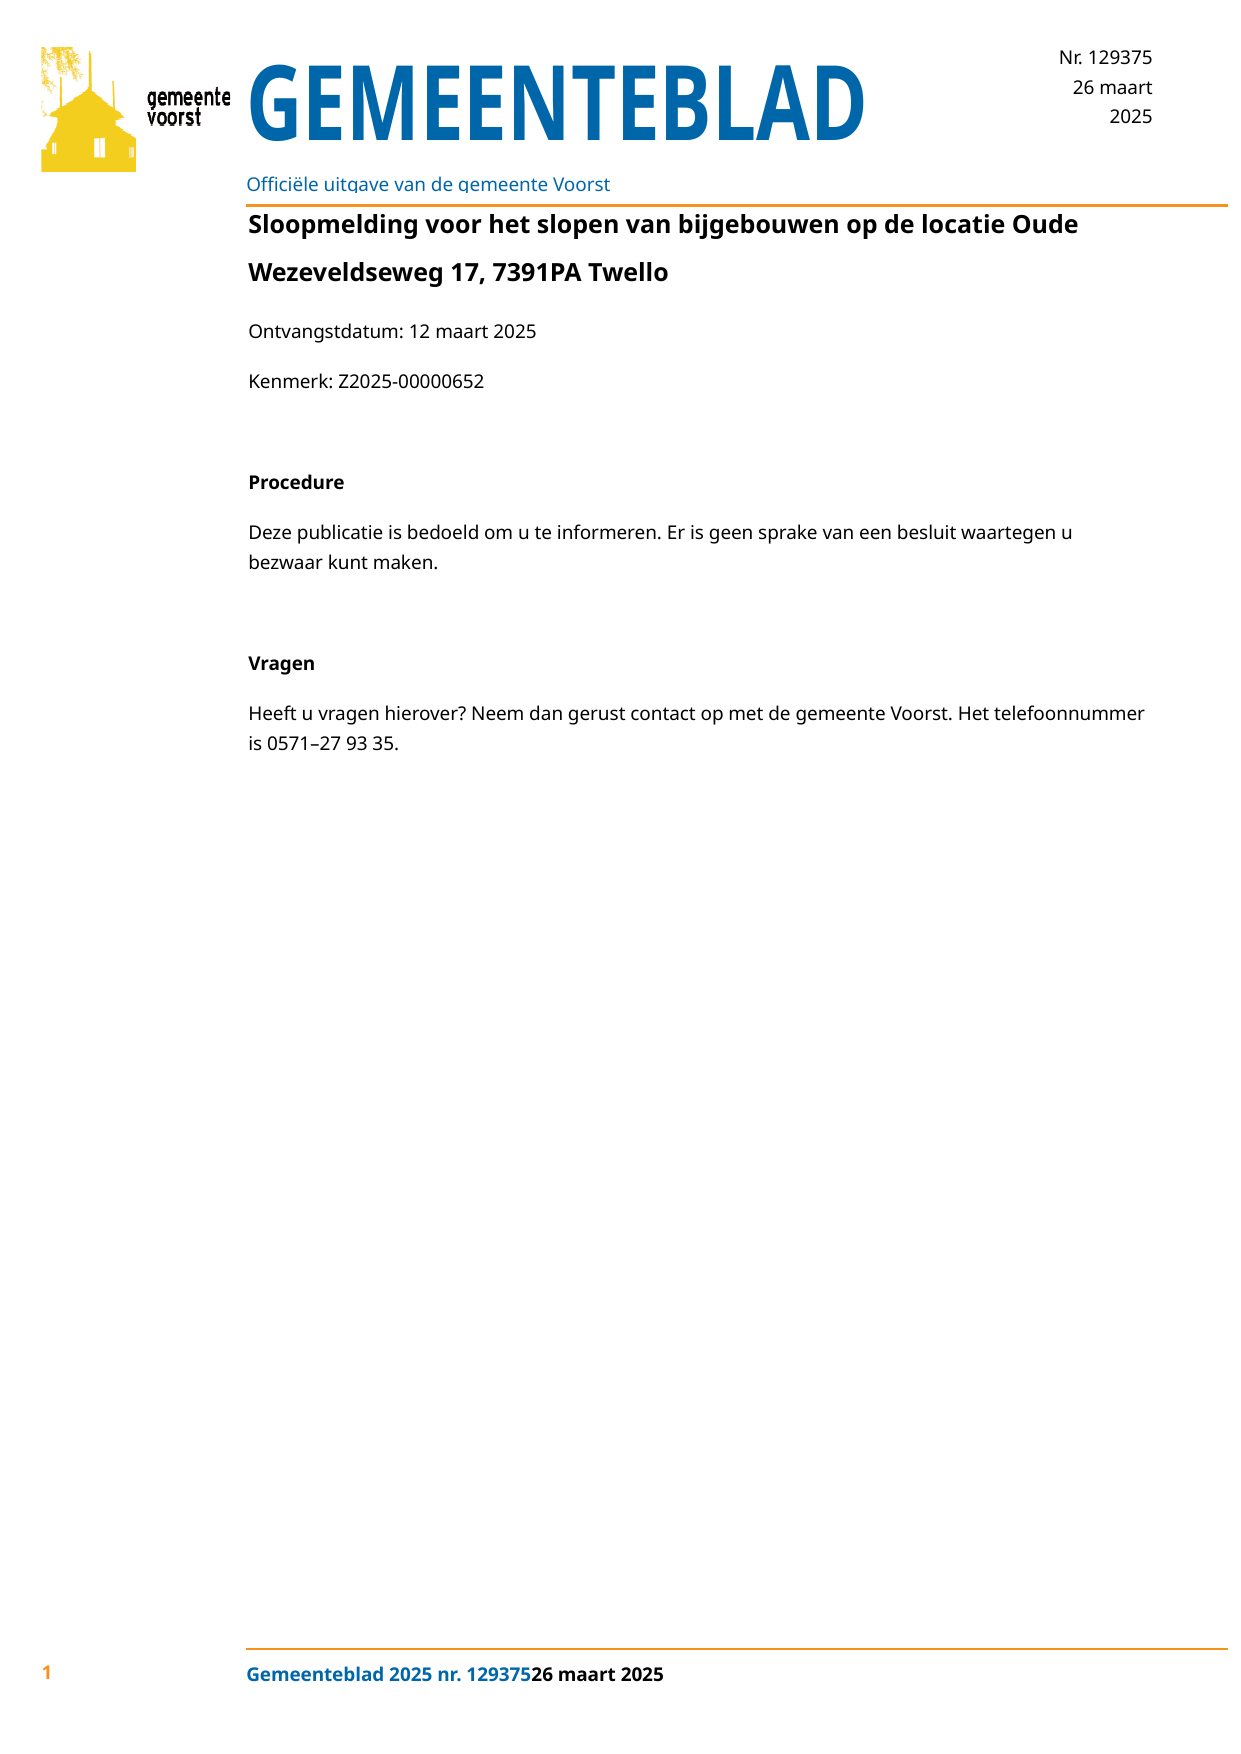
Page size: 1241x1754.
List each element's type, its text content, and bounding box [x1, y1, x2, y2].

text Heeft u vragen hierover? Neem dan gerust contact op met de gemeente Voorst. Het telefoonnummer is 0571–27 93 35. [248, 700, 1152, 756]
text Kenmerk: Z2025-00000652 [248, 368, 1152, 394]
picture [41, 47, 231, 172]
text Ontvangstdatum: 12 maart 2025 [248, 318, 1152, 344]
text Vragen [248, 650, 1152, 676]
text Procedure [248, 469, 1152, 495]
text Deze publicatie is bedoeld om u te informeren. Er is geen sprake van een besluit waartegen u bezwaar kunt maken. [248, 519, 1152, 575]
text Sloopmelding voor het slopen van bijgebouwen op de locatie Oude Wezeveldseweg 17, 7391PA Twello [248, 207, 1152, 288]
